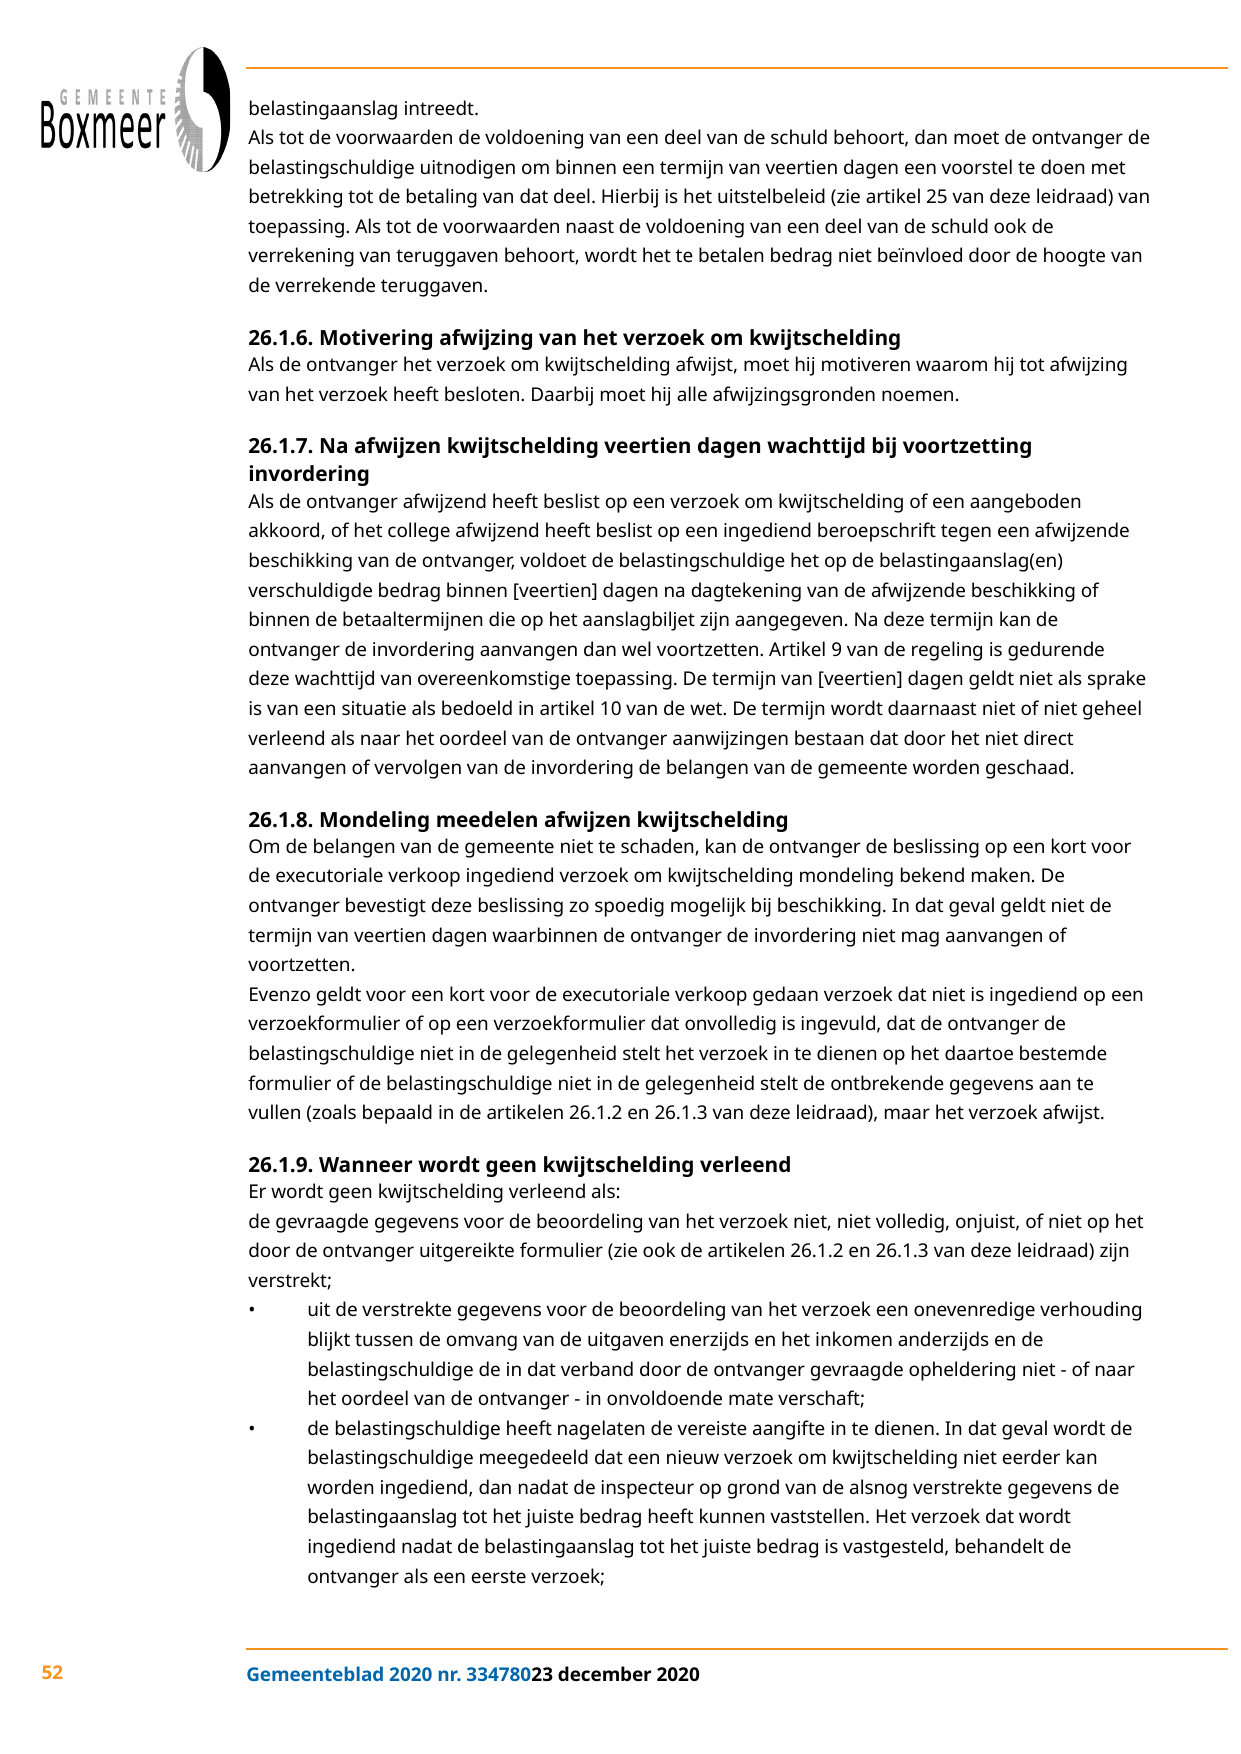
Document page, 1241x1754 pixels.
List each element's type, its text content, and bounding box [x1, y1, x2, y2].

text Evenzo geldt voor een kort voor de executoriale verkoop gedaan verzoek dat niet is ingediend op een verzoekformulier of op een verzoekformulier dat onvolledig is ingevuld, dat de ontvanger de belastingschuldige niet in de gelegenheid stelt het verzoek in te dienen op het daartoe bestemde formulier of de belastingschuldige niet in de gelegenheid stelt de ontbrekende gegevens aan te vullen (zoals bepaald in de artikelen 26.1.2 en 26.1.3 van deze leidraad), maar het verzoek afwijst. [248, 981, 1152, 1125]
text 26.1.9. Wanneer wordt geen kwijtschelding verleend [248, 1150, 1152, 1178]
text Als tot de voorwaarden de voldoening van een deel van de schuld behoort, dan moet de ontvanger de belastingschuldige uitnodigen om binnen een termijn van veertien dagen een voorstel te doen met betrekking tot de betaling van dat deel. Hierbij is het uitstelbeleid (zie artikel 25 van deze leidraad) van toepassing. Als tot de voorwaarden naast de voldoening van een deel van de schuld ook de verrekening van teruggaven behoort, wordt het te betalen bedrag niet beïnvloed door de hoogte van de verrekende teruggaven. [248, 124, 1152, 298]
text 26.1.6. Motivering afwijzing van het verzoek om kwijtschelding [248, 323, 1152, 351]
text 26.1.8. Mondeling meedelen afwijzen kwijtschelding [248, 805, 1152, 833]
text Als de ontvanger het verzoek om kwijtschelding afwijst, moet hij motiveren waarom hij tot afwijzing van het verzoek heeft besloten. Daarbij moet hij alle afwijzingsgronden noemen. [248, 351, 1152, 406]
text Om de belangen van de gemeente niet te schaden, kan de ontvanger de beslissing op een kort voor de executoriale verkoop ingediend verzoek om kwijtschelding mondeling bekend maken. De ontvanger bevestigt deze beslissing zo spoedig mogelijk bij beschikking. In dat geval geldt niet de termijn van veertien dagen waarbinnen de ontvanger de invordering niet mag aanvangen of voortzetten. [248, 833, 1152, 977]
list de belastingschuldige heeft nagelaten de vereiste aangifte in te dienen. In dat geval wordt de belastingschuldige meegedeeld dat een nieuw verzoek om kwijtschelding niet eerder kan worden ingediend, dan nadat de inspecteur op grond van de alsnog verstrekte gegevens de belastingaanslag tot het juiste bedrag heeft kunnen vaststellen. Het verzoek dat wordt ingediend nadat de belastingaanslag tot het juiste bedrag is vastgesteld, behandelt de ontvanger als een eerste verzoek; [248, 1415, 1152, 1588]
text 26.1.7. Na afwijzen kwijtschelding veertien dagen wachttijd bij voortzetting invordering [248, 431, 1152, 488]
text belastingaanslag intreedt. [248, 95, 1152, 121]
list uit de verstrekte gegevens voor de beoordeling van het verzoek een onevenredige verhouding blijkt tussen de omvang van de uitgaven enerzijds en het inkomen anderzijds en de belastingschuldige de in dat verband door de ontvanger gevraagde opheldering niet - of naar het oordeel van de ontvanger - in onvoldoende mate verschaft; [248, 1297, 1152, 1411]
text Als de ontvanger afwijzend heeft beslist op een verzoek om kwijtschelding of een aangeboden akkoord, of het college afwijzend heeft beslist op een ingediend beroepschrift tegen een afwijzende beschikking van de ontvanger, voldoet de belastingschuldige het op de belastingaanslag(en) verschuldigde bedrag binnen [veertien] dagen na dagtekening van de afwijzende beschikking of binnen de betaaltermijnen die op het aanslagbiljet zijn aangegeven. Na deze termijn kan de ontvanger de invordering aanvangen dan wel voortzetten. Artikel 9 van de regeling is gedurende deze wachttijd van overeenkomstige toepassing. De termijn van [veertien] dagen geldt niet als sprake is van een situatie als bedoeld in artikel 10 van de wet. De termijn wordt daarnaast niet of niet geheel verleend als naar het oordeel van de ontvanger aanwijzingen bestaan dat door het niet direct aanvangen of vervolgen van de invordering de belangen van de gemeente worden geschaad. [248, 488, 1152, 780]
picture [41, 47, 231, 172]
text Er wordt geen kwijtschelding verleend als: [248, 1178, 1152, 1204]
text de gevraagde gegevens voor de beoordeling van het verzoek niet, niet volledig, onjuist, of niet op het door de ontvanger uitgereikte formulier (zie ook de artikelen 26.1.2 en 26.1.3 van deze leidraad) zijn verstrekt; [248, 1208, 1152, 1293]
